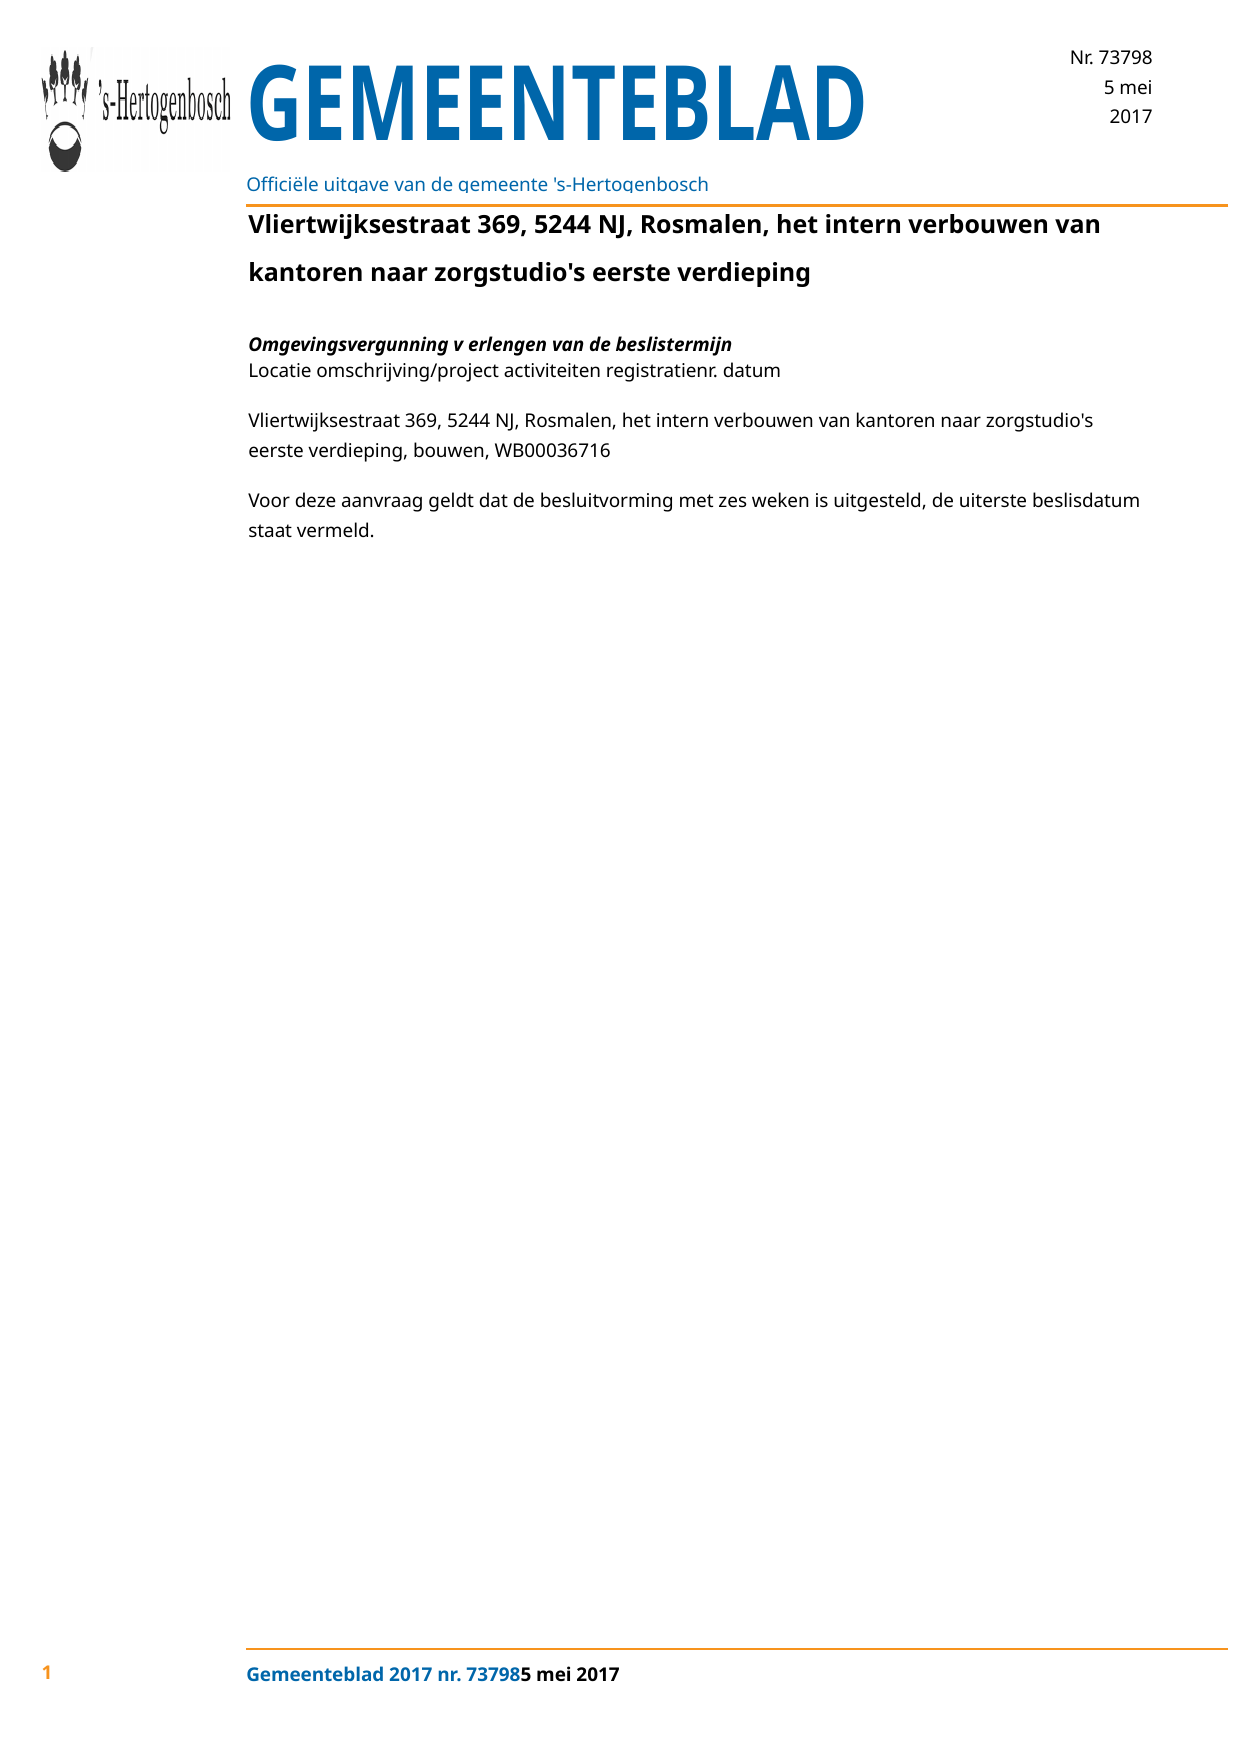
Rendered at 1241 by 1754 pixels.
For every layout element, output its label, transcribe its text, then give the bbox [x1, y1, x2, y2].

text Voor deze aanvraag geldt dat de besluitvorming met zes weken is uitgesteld, de uiterste beslisdatum staat vermeld. [248, 488, 1152, 543]
picture [41, 47, 231, 172]
text Vliertwijksestraat 369, 5244 NJ, Rosmalen, het intern verbouwen van kantoren naar zorgstudio's eerste verdieping [248, 207, 1152, 288]
text Vliertwijksestraat 369, 5244 NJ, Rosmalen, het intern verbouwen van kantoren naar zorgstudio's eerste verdieping, bouwen, WB00036716 [248, 408, 1152, 463]
text Locatie omschrijving/project activiteiten registratienr. datum [248, 357, 1152, 383]
text Omgevingsvergunning v erlengen van de beslistermijn [248, 331, 1152, 357]
